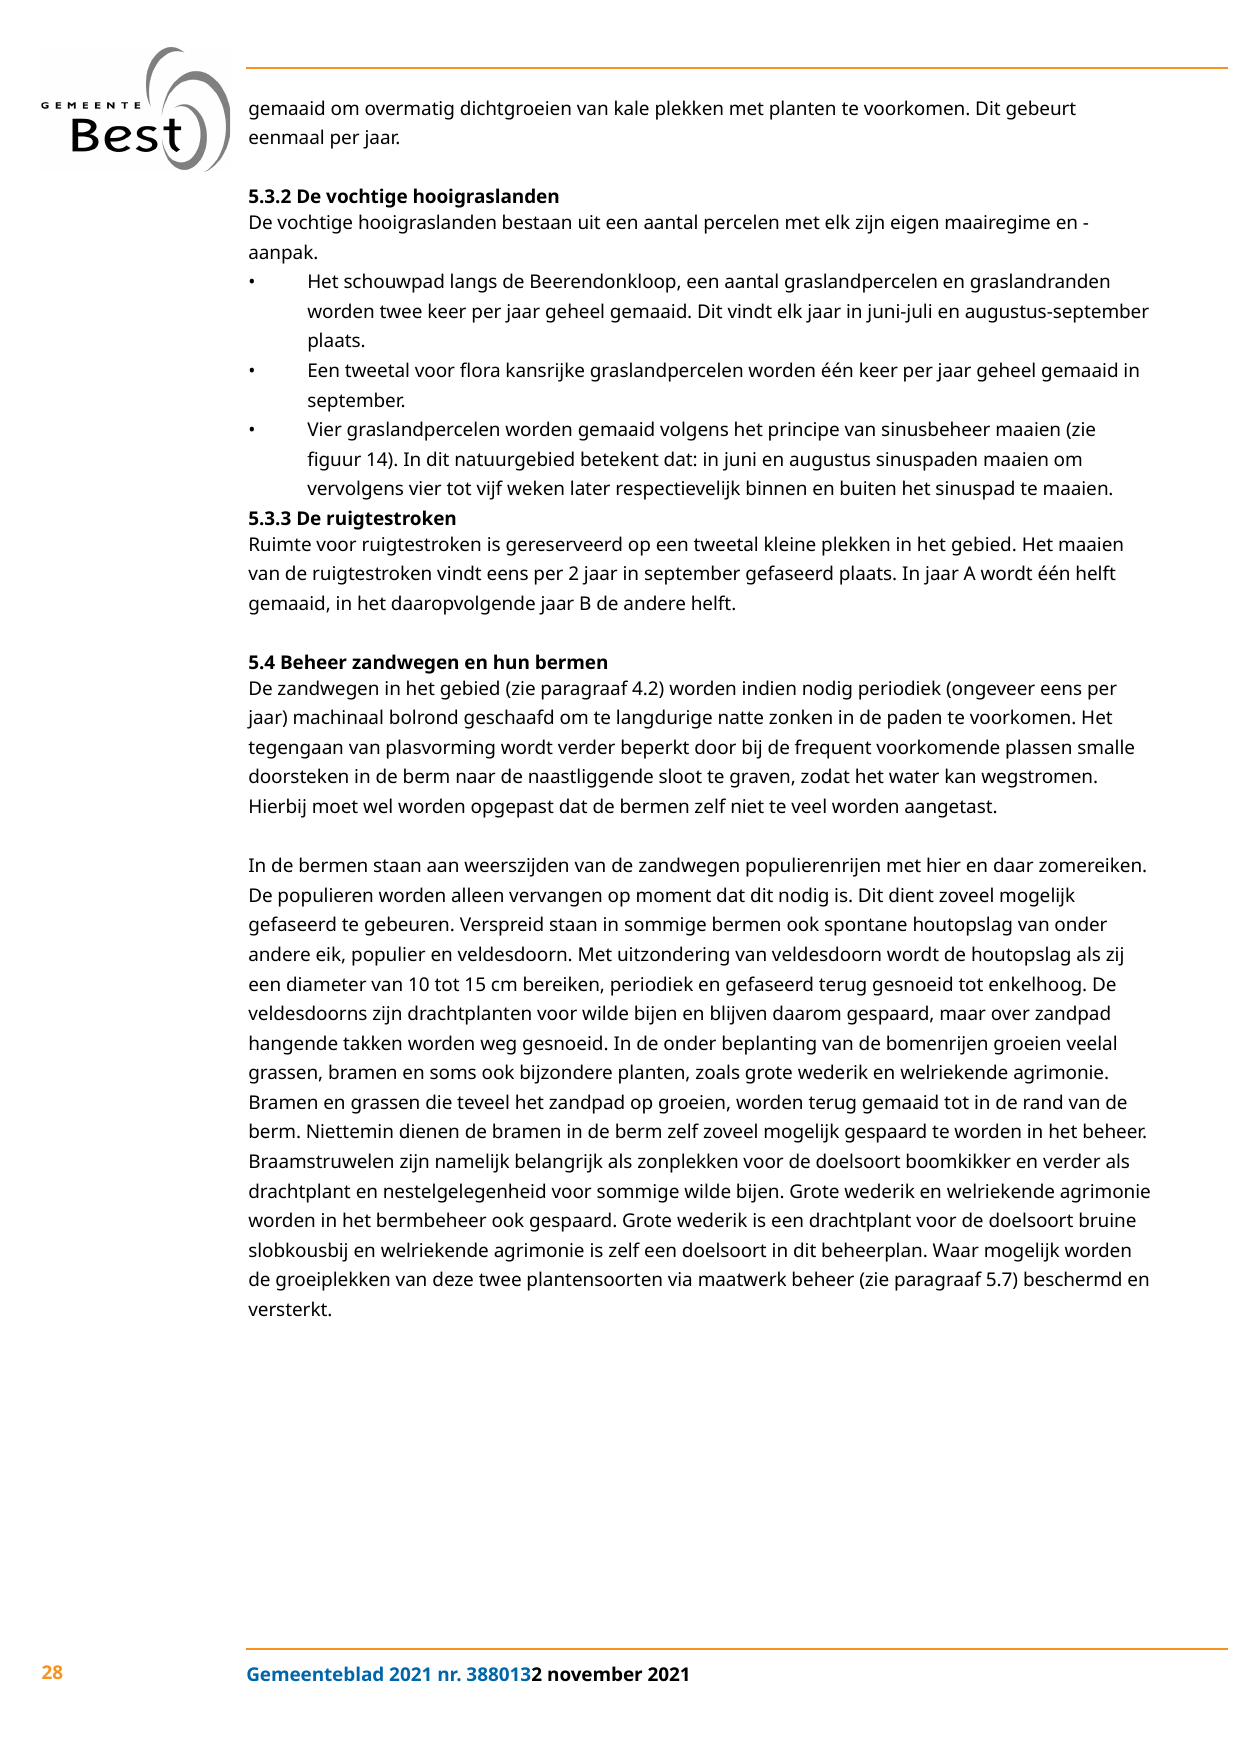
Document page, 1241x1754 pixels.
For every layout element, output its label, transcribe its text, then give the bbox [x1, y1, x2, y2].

list Het schouwpad langs de Beerendonkloop, een aantal graslandpercelen en graslandranden worden twee keer per jaar geheel gemaaid. Dit vindt elk jaar in juni-juli en augustus-september plaats. [248, 268, 1152, 353]
text gemaaid om overmatig dichtgroeien van kale plekken met planten te voorkomen. Dit gebeurt eenmaal per jaar. [248, 95, 1152, 150]
text Ruimte voor ruigtestroken is gereserveerd op een tweetal kleine plekken in het gebied. Het maaien van de ruigtestroken vindt eens per 2 jaar in september gefaseerd plaats. In jaar A wordt één helft gemaaid, in het daaropvolgende jaar B de andere helft. [248, 531, 1152, 616]
list Een tweetal voor flora kansrijke graslandpercelen worden één keer per jaar geheel gemaaid in september. [248, 357, 1152, 412]
text 5.4 Beheer zandwegen en hun bermen [248, 649, 1152, 675]
list Vier graslandpercelen worden gemaaid volgens het principe van sinusbeheer maaien (zie figuur 14). In dit natuurgebied betekent dat: in juni en augustus sinuspaden maaien om vervolgens vier tot vijf weken later respectievelijk binnen en buiten het sinuspad te maaien. [248, 416, 1152, 501]
text De vochtige hooigraslanden bestaan uit een aantal percelen met elk zijn eigen maairegime en -aanpak. [248, 209, 1152, 264]
text 5.3.2 De vochtige hooigraslanden [248, 183, 1152, 209]
text 5.3.3 De ruigtestroken [248, 505, 1152, 531]
picture [41, 47, 231, 172]
text De zandwegen in het gebied (zie paragraaf 4.2) worden indien nodig periodiek (ongeveer eens per jaar) machinaal bolrond geschaafd om te langdurige natte zonken in de paden te voorkomen. Het tegengaan van plasvorming wordt verder beperkt door bij de frequent voorkomende plassen smalle doorsteken in de berm naar de naastliggende sloot te graven, zodat het water kan wegstromen. Hierbij moet wel worden opgepast dat de bermen zelf niet te veel worden aangetast. [248, 675, 1152, 819]
text In de bermen staan aan weerszijden van de zandwegen populierenrijen met hier en daar zomereiken. De populieren worden alleen vervangen op moment dat dit nodig is. Dit dient zoveel mogelijk gefaseerd te gebeuren. Verspreid staan in sommige bermen ook spontane houtopslag van onder andere eik, populier en veldesdoorn. Met uitzondering van veldesdoorn wordt de houtopslag als zij een diameter van 10 tot 15 cm bereiken, periodiek en gefaseerd terug gesnoeid tot enkelhoog. De veldesdoorns zijn drachtplanten voor wilde bijen en blijven daarom gespaard, maar over zandpad hangende takken worden weg gesnoeid. In de onder beplanting van de bomenrijen groeien veelal grassen, bramen en soms ook bijzondere planten, zoals grote wederik en welriekende agrimonie. Bramen en grassen die teveel het zandpad op groeien, worden terug gemaaid tot in de rand van de berm. Niettemin dienen de bramen in de berm zelf zoveel mogelijk gespaard te worden in het beheer. Braamstruwelen zijn namelijk belangrijk als zonplekken voor de doelsoort boomkikker en verder als drachtplant en nestelgelegenheid voor sommige wilde bijen. Grote wederik en welriekende agrimonie worden in het bermbeheer ook gespaard. Grote wederik is een drachtplant voor de doelsoort bruine slobkousbij en welriekende agrimonie is zelf een doelsoort in dit beheerplan. Waar mogelijk worden de groeiplekken van deze twee plantensoorten via maatwerk beheer (zie paragraaf 5.7) beschermd en versterkt. [248, 852, 1152, 1322]
